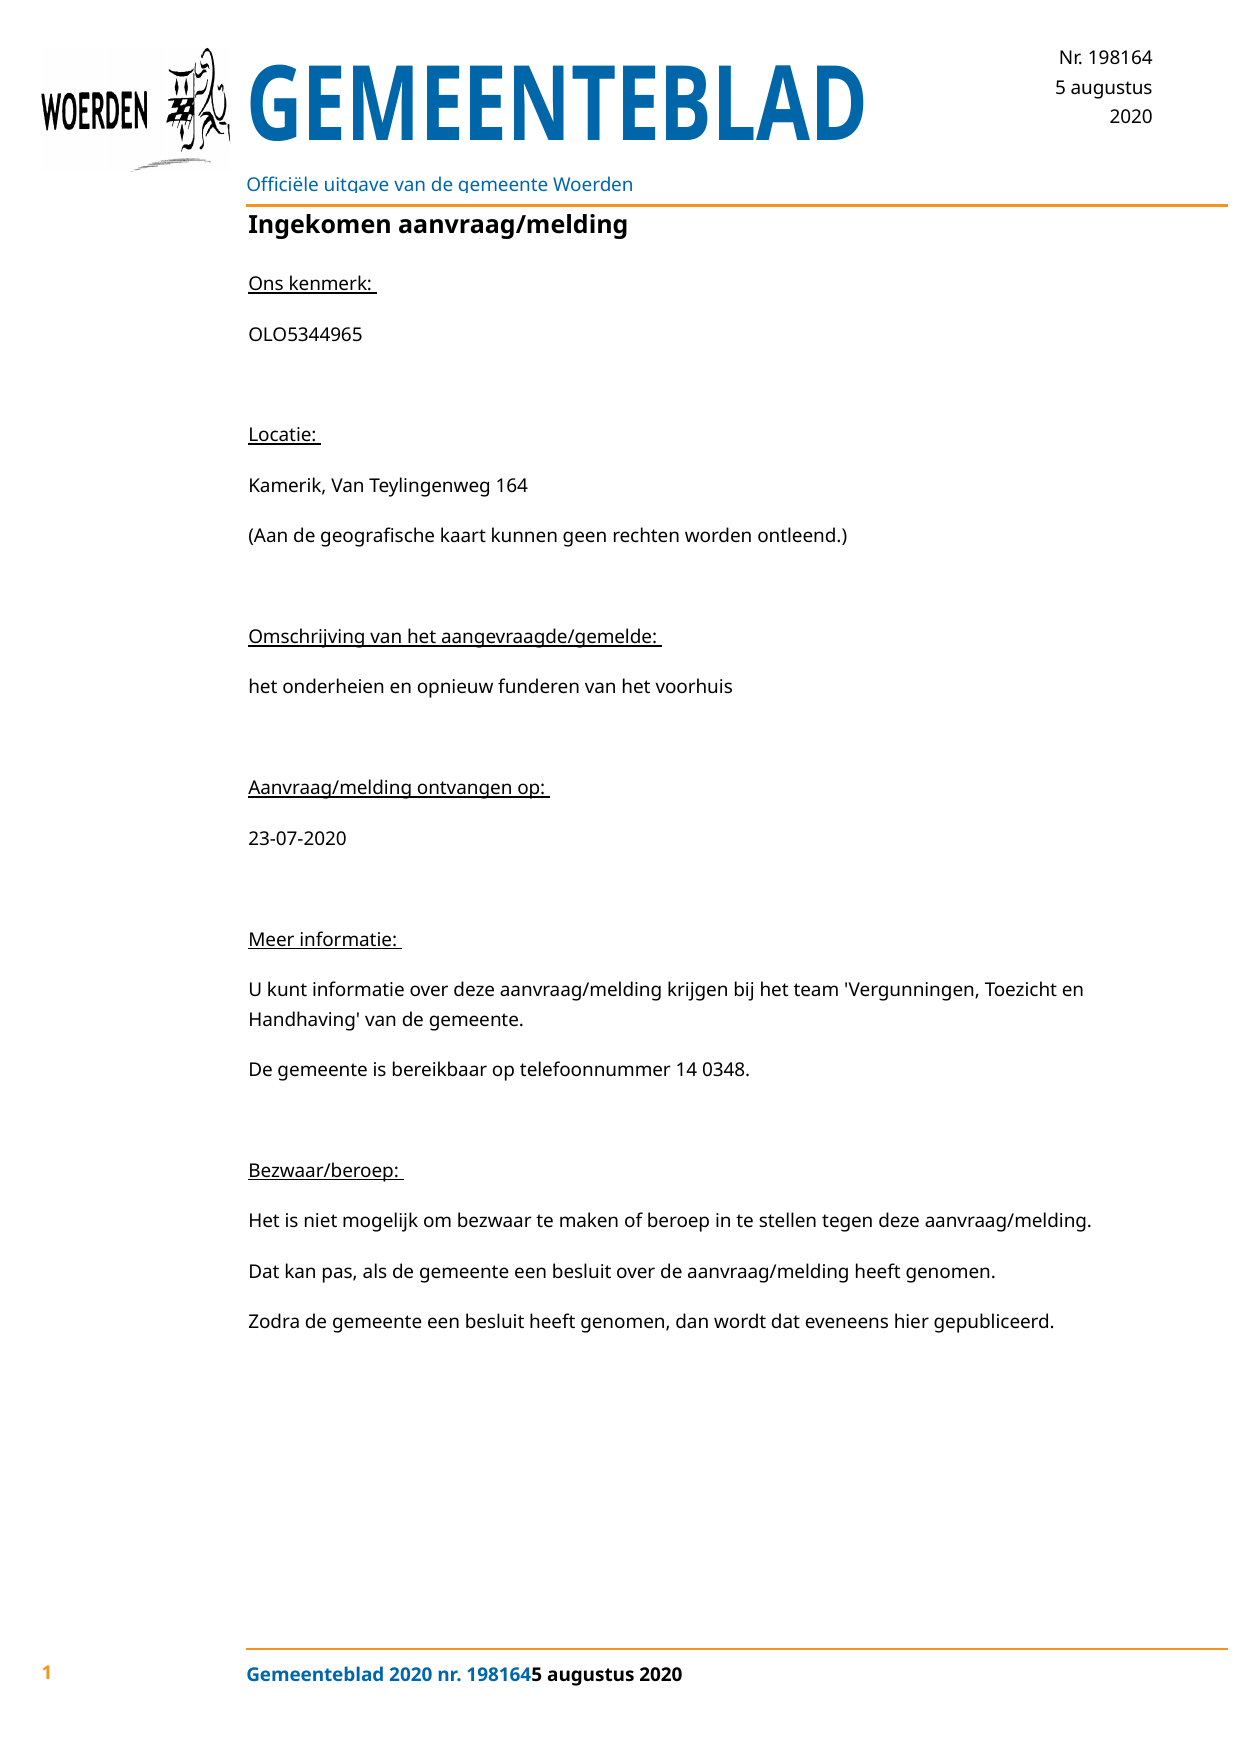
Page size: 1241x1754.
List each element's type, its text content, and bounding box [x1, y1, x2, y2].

picture [41, 47, 231, 172]
text Meer informatie: [248, 926, 1152, 951]
text Omschrijving van het aangevraagde/gemelde: [248, 623, 1152, 649]
text Het is niet mogelijk om bezwaar te maken of beroep in te stellen tegen deze aanvraag/melding. [248, 1207, 1152, 1233]
text het onderheien en opnieuw funderen van het voorhuis [248, 674, 1152, 699]
text Zodra de gemeente een besluit heeft genomen, dan wordt dat eveneens hier gepubliceerd. [248, 1308, 1152, 1334]
text Dat kan pas, als de gemeente een besluit over de aanvraag/melding heeft genomen. [248, 1258, 1152, 1283]
text 23-07-2020 [248, 825, 1152, 851]
text De gemeente is bereikbaar op telefoonnummer 14 0348. [248, 1056, 1152, 1082]
text Bezwaar/beroep: [248, 1157, 1152, 1183]
text OLO5344965 [248, 321, 1152, 346]
text Ingekomen aanvraag/melding [248, 207, 1152, 241]
text Aanvraag/melding ontvangen op: [248, 774, 1152, 800]
text U kunt informatie over deze aanvraag/melding krijgen bij het team 'Vergunningen, Toezicht en Handhaving' van de gemeente. [248, 976, 1152, 1031]
text Locatie: [248, 422, 1152, 447]
text Ons kenmerk: [248, 270, 1152, 296]
text Kamerik, Van Teylingenweg 164 [248, 472, 1152, 498]
text (Aan de geografische kaart kunnen geen rechten worden ontleend.) [248, 522, 1152, 548]
